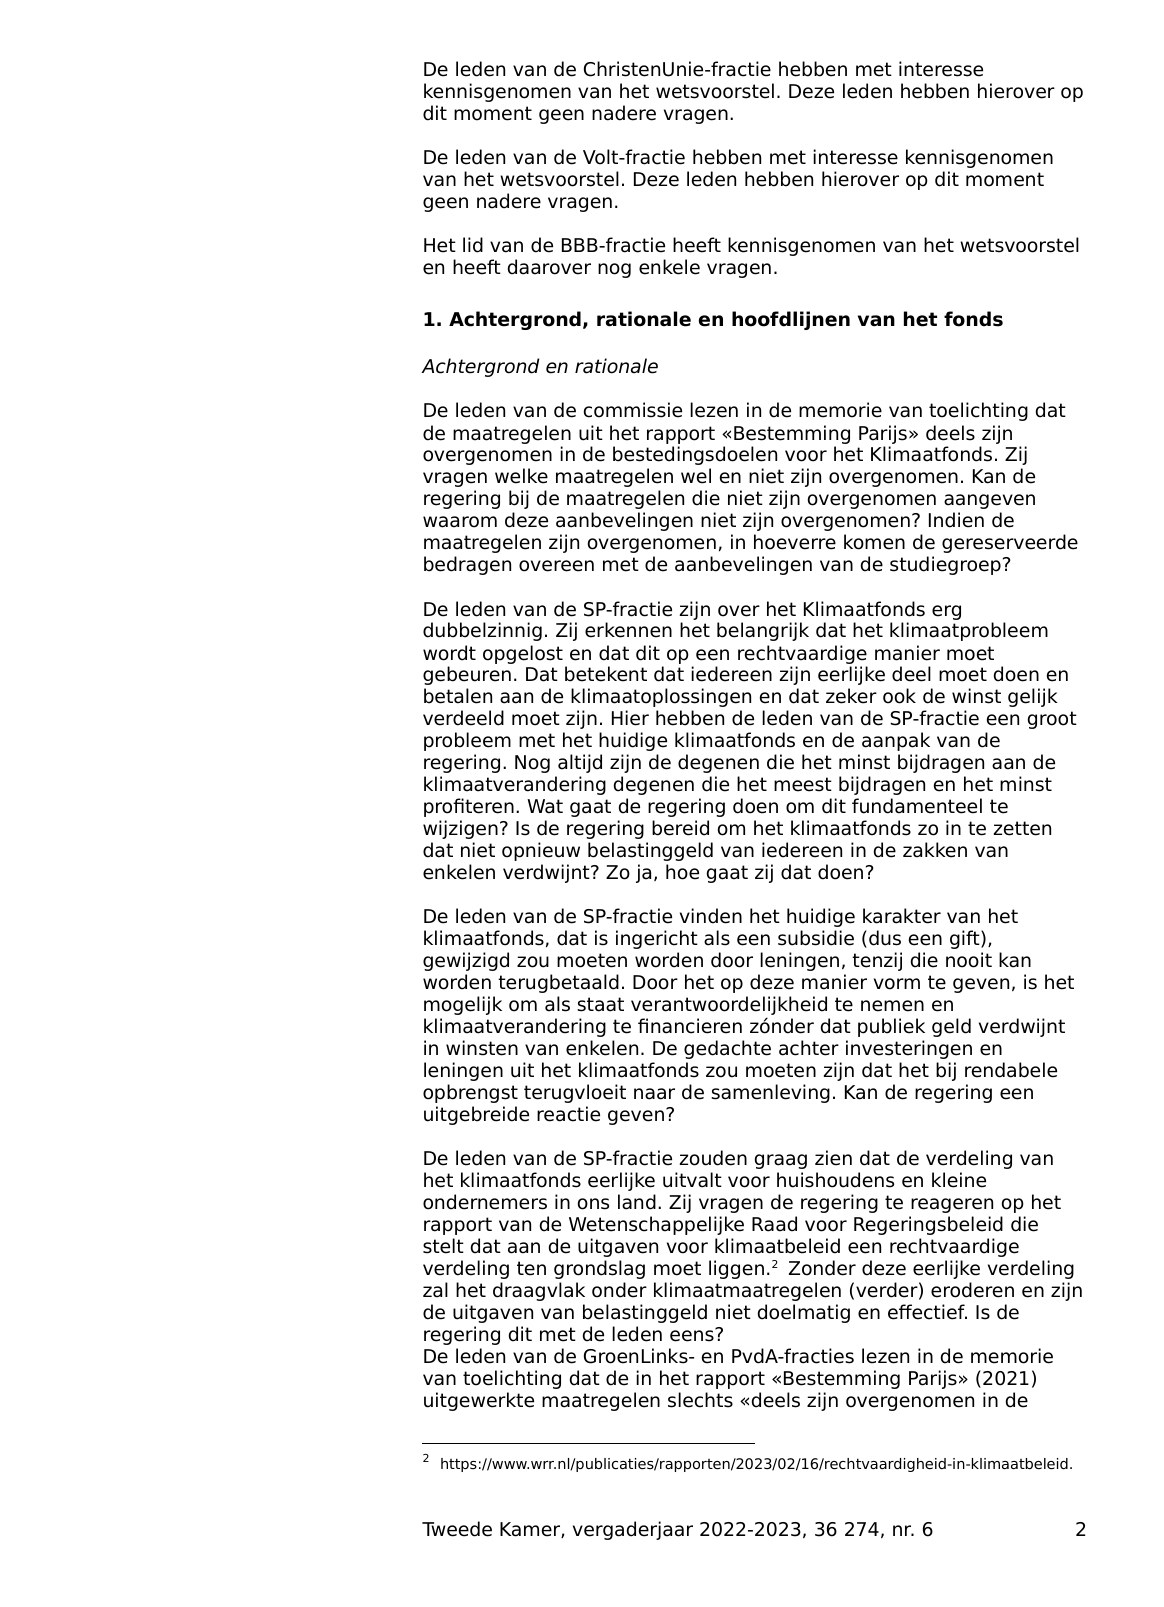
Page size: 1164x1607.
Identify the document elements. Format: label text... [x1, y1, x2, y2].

subtitle 1. Achtergrond, rationale en hoofdlijnen van het fonds [422, 309, 1087, 331]
text Het lid van de BBB-fractie heeft kennisgenomen van het wetsvoorstel en heeft daarover nog enkele vragen. [422, 235, 1087, 279]
text De leden van de SP-fractie zouden graag zien dat de verdeling van het klimaatfonds eerlijke uitvalt voor huishoudens en kleine ondernemers in ons land. Zij vragen de regering te reageren op het rapport van de Wetenschappelijke Raad voor Regeringsbeleid die stelt dat aan de uitgaven voor klimaatbeleid een rechtvaardige verdeling ten grondslag moet liggen. Zonder deze eerlijke verdeling zal het draagvlak onder klimaatmaatregelen (verder) eroderen en zijn de uitgaven van belastinggeld niet doelmatig en effectief. Is de regering dit met de leden eens? [422, 1148, 1087, 1346]
text De leden van de ChristenUnie-fractie hebben met interesse kennisgenomen van het wetsvoorstel. Deze leden hebben hierover op dit moment geen nadere vragen. [422, 59, 1087, 125]
subtitle Achtergrond en rationale [422, 356, 1087, 378]
text De leden van de commissie lezen in de memorie van toelichting dat de maatregelen uit het rapport «Bestemming Parijs» deels zijn overgenomen in de bestedingsdoelen voor het Klimaatfonds. Zij vragen welke maatregelen wel en niet zijn overgenomen. Kan de regering bij de maatregelen die niet zijn overgenomen aangeven waarom deze aanbevelingen niet zijn overgenomen? Indien de maatregelen zijn overgenomen, in hoeverre komen de gereserveerde bedragen overeen met de aanbevelingen van de studiegroep? [422, 400, 1087, 576]
text De leden van de SP-fractie vinden het huidige karakter van het klimaatfonds, dat is ingericht als een subsidie (dus een gift), gewijzigd zou moeten worden door leningen, tenzij die nooit kan worden terugbetaald. Door het op deze manier vorm te geven, is het mogelijk om als staat verantwoordelijkheid te nemen en klimaatverandering te financieren zónder dat publiek geld verdwijnt in winsten van enkelen. De gedachte achter investeringen en leningen uit het klimaatfonds zou moeten zijn dat het bij rendabele opbrengst terugvloeit naar de samenleving. Kan de regering een uitgebreide reactie geven? [422, 906, 1087, 1126]
text https://www.wrr.nl/publicaties/rapporten/2023/02/16/rechtvaardigheid-in-klimaatbeleid. [422, 1452, 1087, 1474]
text De leden van de Volt-fractie hebben met interesse kennisgenomen van het wetsvoorstel. Deze leden hebben hierover op dit moment geen nadere vragen. [422, 147, 1087, 213]
text De leden van de SP-fractie zijn over het Klimaatfonds erg dubbelzinnig. Zij erkennen het belangrijk dat het klimaatprobleem wordt opgelost en dat dit op een rechtvaardige manier moet gebeuren. Dat betekent dat iedereen zijn eerlijke deel moet doen en betalen aan de klimaatoplossingen en dat zeker ook de winst gelijk verdeeld moet zijn. Hier hebben de leden van de SP-fractie een groot probleem met het huidige klimaatfonds en de aanpak van de regering. Nog altijd zijn de degenen die het minst bijdragen aan de klimaatverandering degenen die het meest bijdragen en het minst profiteren. Wat gaat de regering doen om dit fundamenteel te wijzigen? Is de regering bereid om het klimaatfonds zo in te zetten dat niet opnieuw belastinggeld van iedereen in de zakken van enkelen verdwijnt? Zo ja, hoe gaat zij dat doen? [422, 598, 1087, 884]
text De leden van de GroenLinks- en PvdA-fracties lezen in de memorie van toelichting dat de in het rapport «Bestemming Parijs» (2021) uitgewerkte maatregelen slechts «deels zijn overgenomen in de [422, 1346, 1087, 1412]
